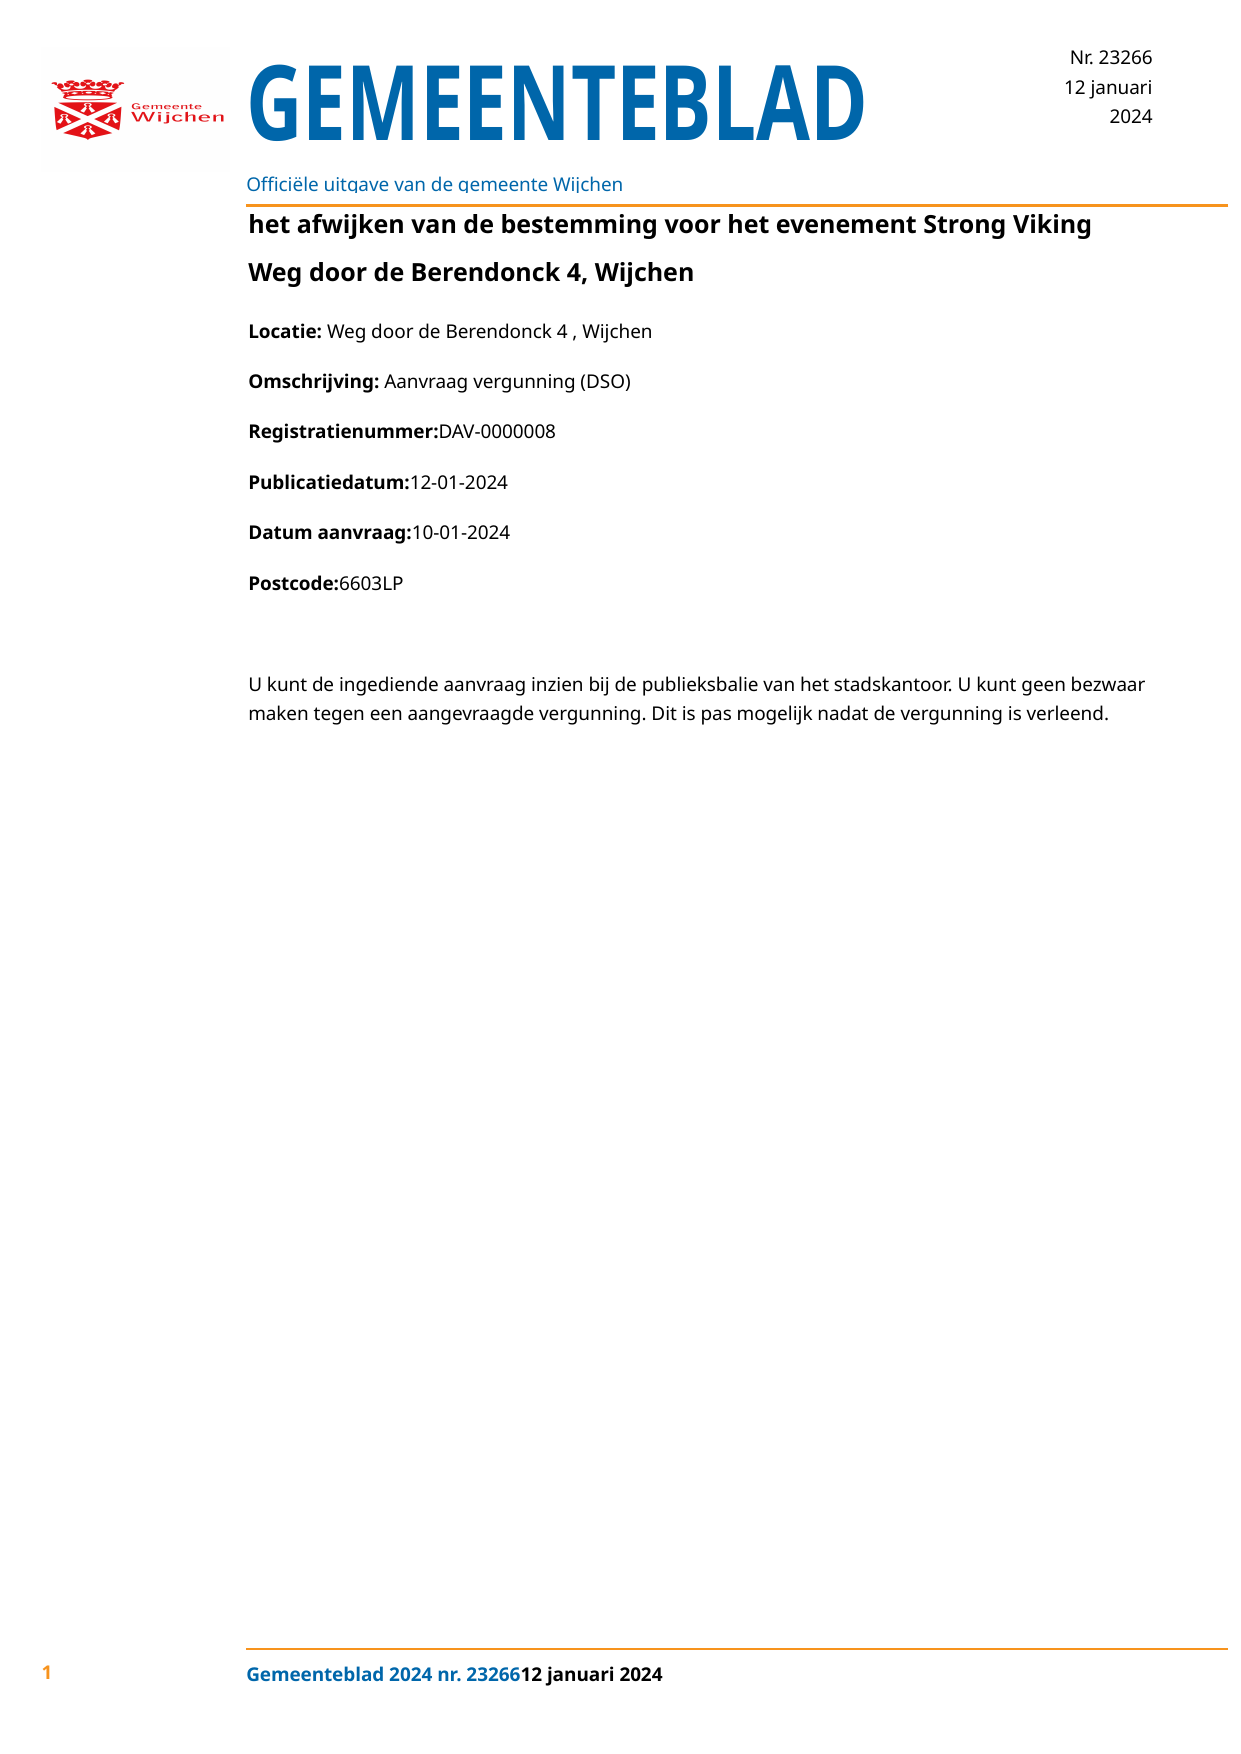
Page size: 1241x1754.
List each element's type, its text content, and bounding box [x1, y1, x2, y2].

text Datum aanvraag:10-01-2024 [248, 519, 1152, 545]
text Postcode:6603LP [248, 570, 1152, 596]
text Publicatiedatum:12-01-2024 [248, 469, 1152, 495]
text Registratienummer:DAV-0000008 [248, 419, 1152, 444]
text het afwijken van de bestemming voor het evenement Strong Viking Weg door de Berendonck 4, Wijchen [248, 207, 1152, 288]
picture [41, 47, 231, 172]
text Omschrijving: Aanvraag vergunning (DSO) [248, 368, 1152, 394]
text U kunt de ingediende aanvraag inzien bij de publieksbalie van het stadskantoor. U kunt geen bezwaar maken tegen een aangevraagde vergunning. Dit is pas mogelijk nadat de vergunning is verleend. [248, 671, 1152, 726]
text Locatie: Weg door de Berendonck 4 , Wijchen [248, 318, 1152, 344]
